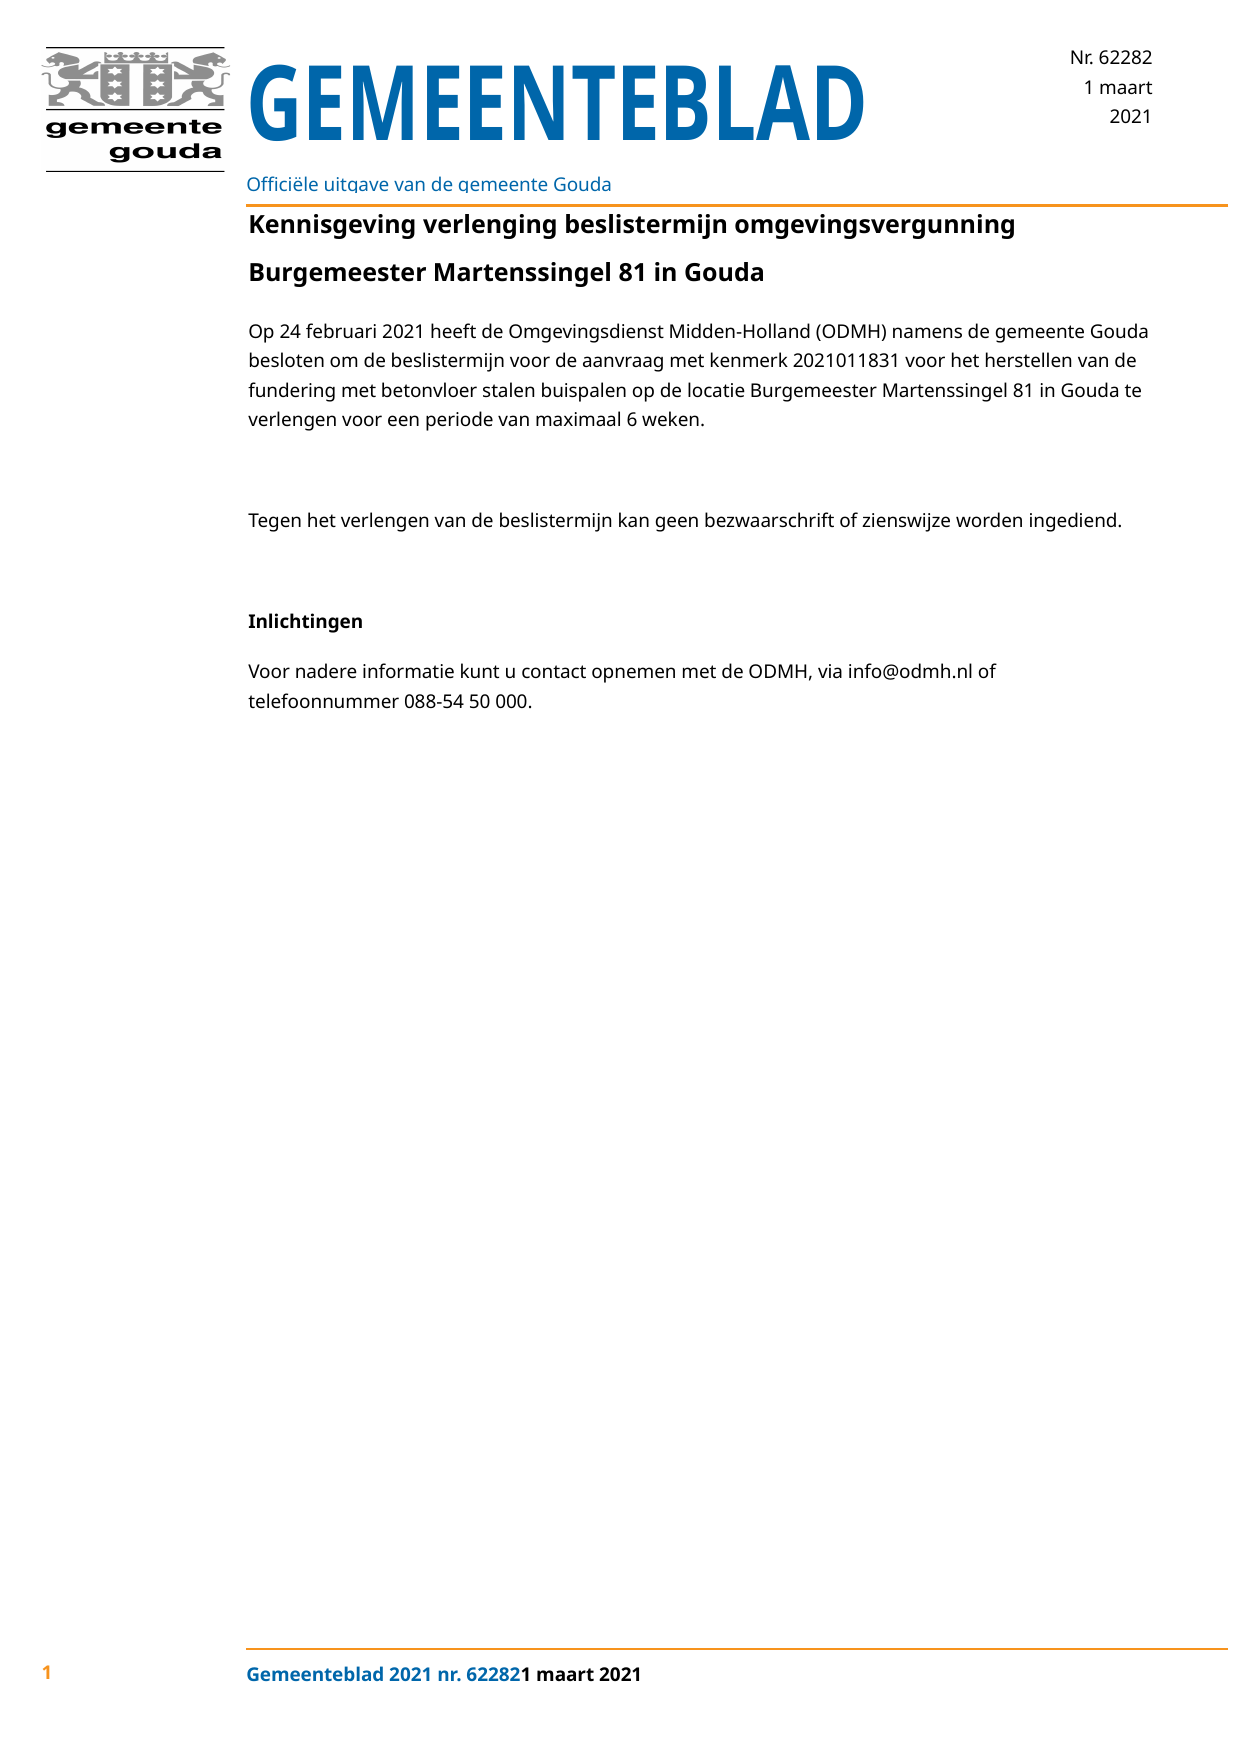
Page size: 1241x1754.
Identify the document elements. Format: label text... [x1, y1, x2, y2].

text Op 24 februari 2021 heeft de Omgevingsdienst Midden-Holland (ODMH) namens de gemeente Gouda besloten om de beslistermijn voor de aanvraag met kenmerk 2021011831 voor het herstellen van de fundering met betonvloer stalen buispalen op de locatie Burgemeester Martenssingel 81 in Gouda te verlengen voor een periode van maximaal 6 weken. [248, 318, 1152, 432]
text Tegen het verlengen van de beslistermijn kan geen bezwaarschrift of zienswijze worden ingediend. [248, 507, 1152, 533]
text Kennisgeving verlenging beslistermijn omgevingsvergunning Burgemeester Martenssingel 81 in Gouda [248, 207, 1152, 288]
text Inlichtingen [248, 608, 1152, 634]
picture [41, 47, 231, 172]
text Voor nadere informatie kunt u contact opnemen met de ODMH, via info@odmh.nl of telefoonnummer 088-54 50 000. [248, 659, 1152, 714]
